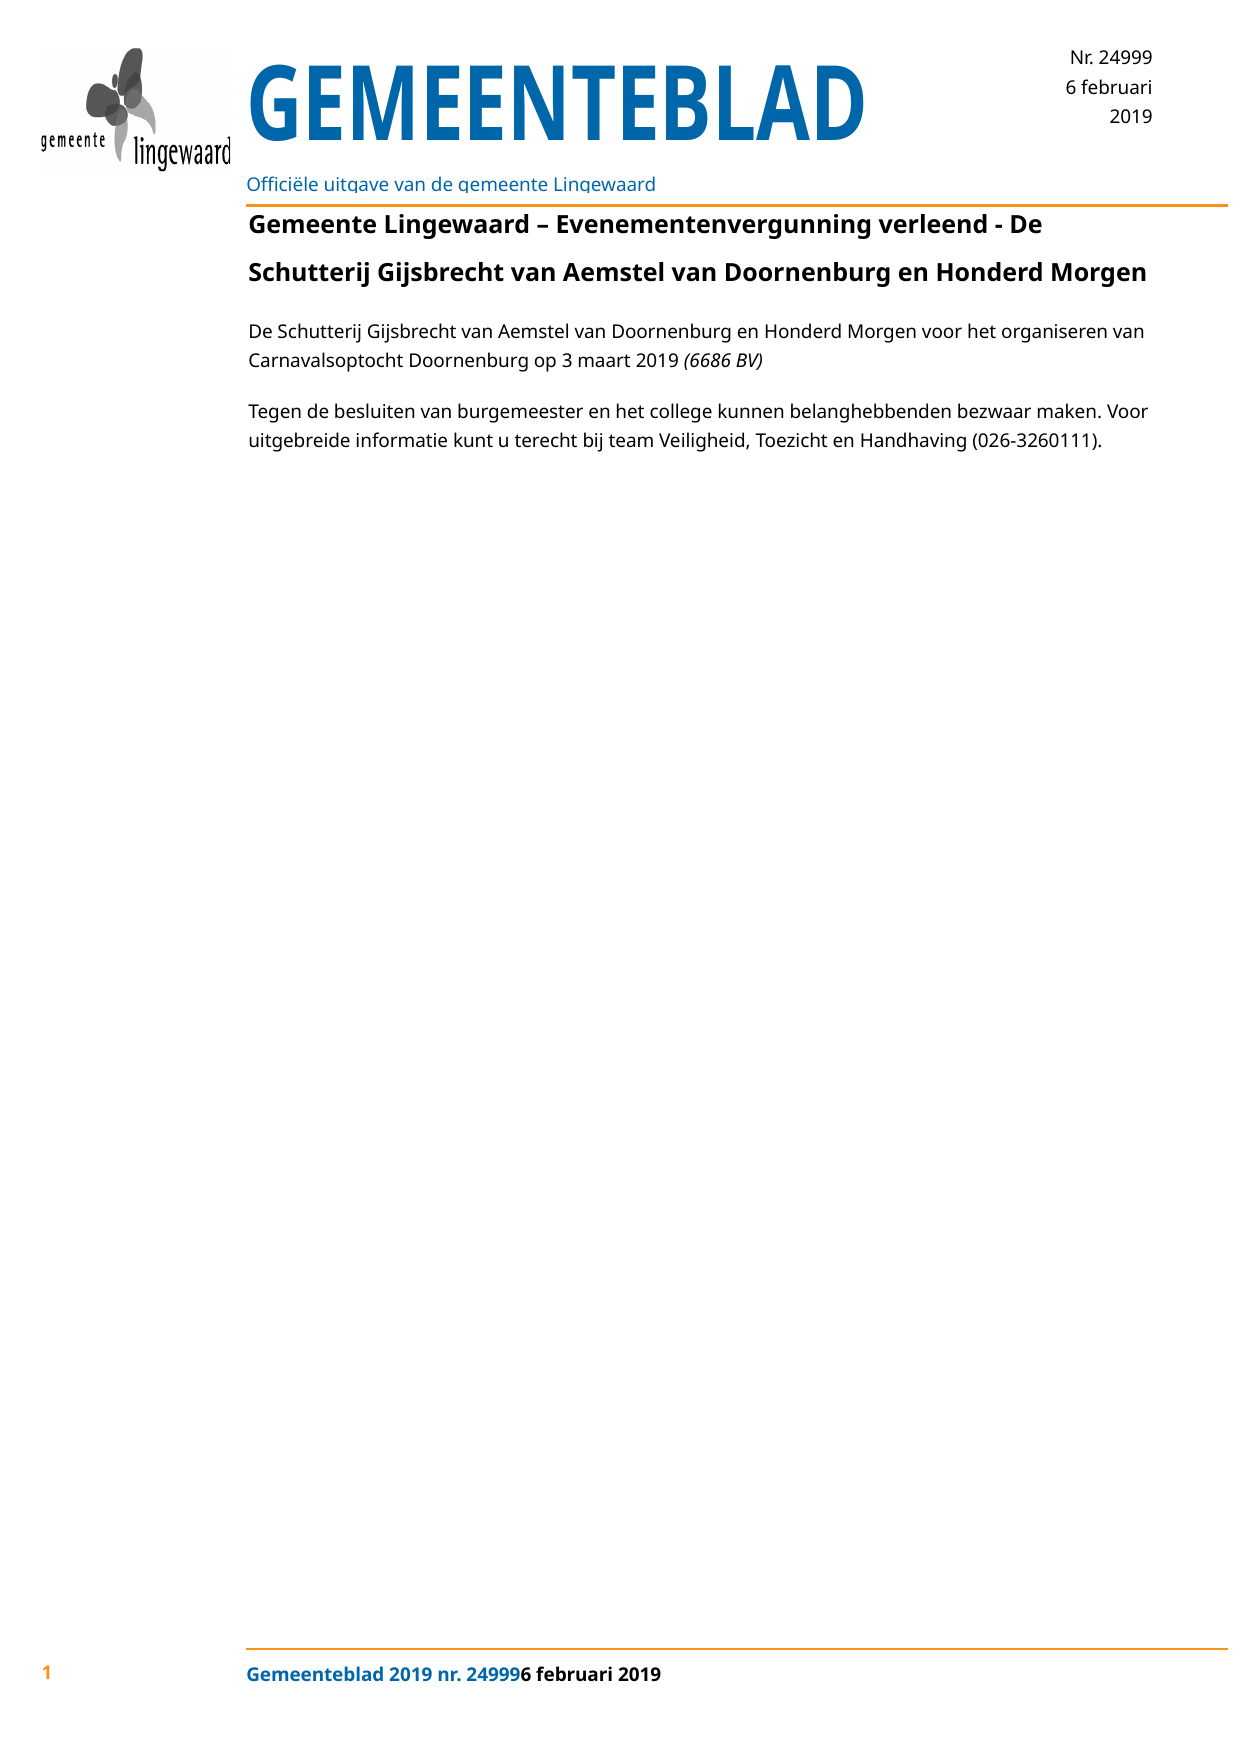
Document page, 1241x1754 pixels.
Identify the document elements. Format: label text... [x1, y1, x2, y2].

text De Schutterij Gijsbrecht van Aemstel van Doornenburg en Honderd Morgen voor het organiseren van Carnavalsoptocht Doornenburg op 3 maart 2019 (6686 BV) [248, 318, 1152, 373]
text Tegen de besluiten van burgemeester en het college kunnen belanghebbenden bezwaar maken. Voor uitgebreide informatie kunt u terecht bij team Veiligheid, Toezicht en Handhaving (026-3260111). [248, 398, 1152, 453]
text Gemeente Lingewaard – Evenementenvergunning verleend - De Schutterij Gijsbrecht van Aemstel van Doornenburg en Honderd Morgen [248, 207, 1152, 288]
picture [41, 47, 231, 172]
